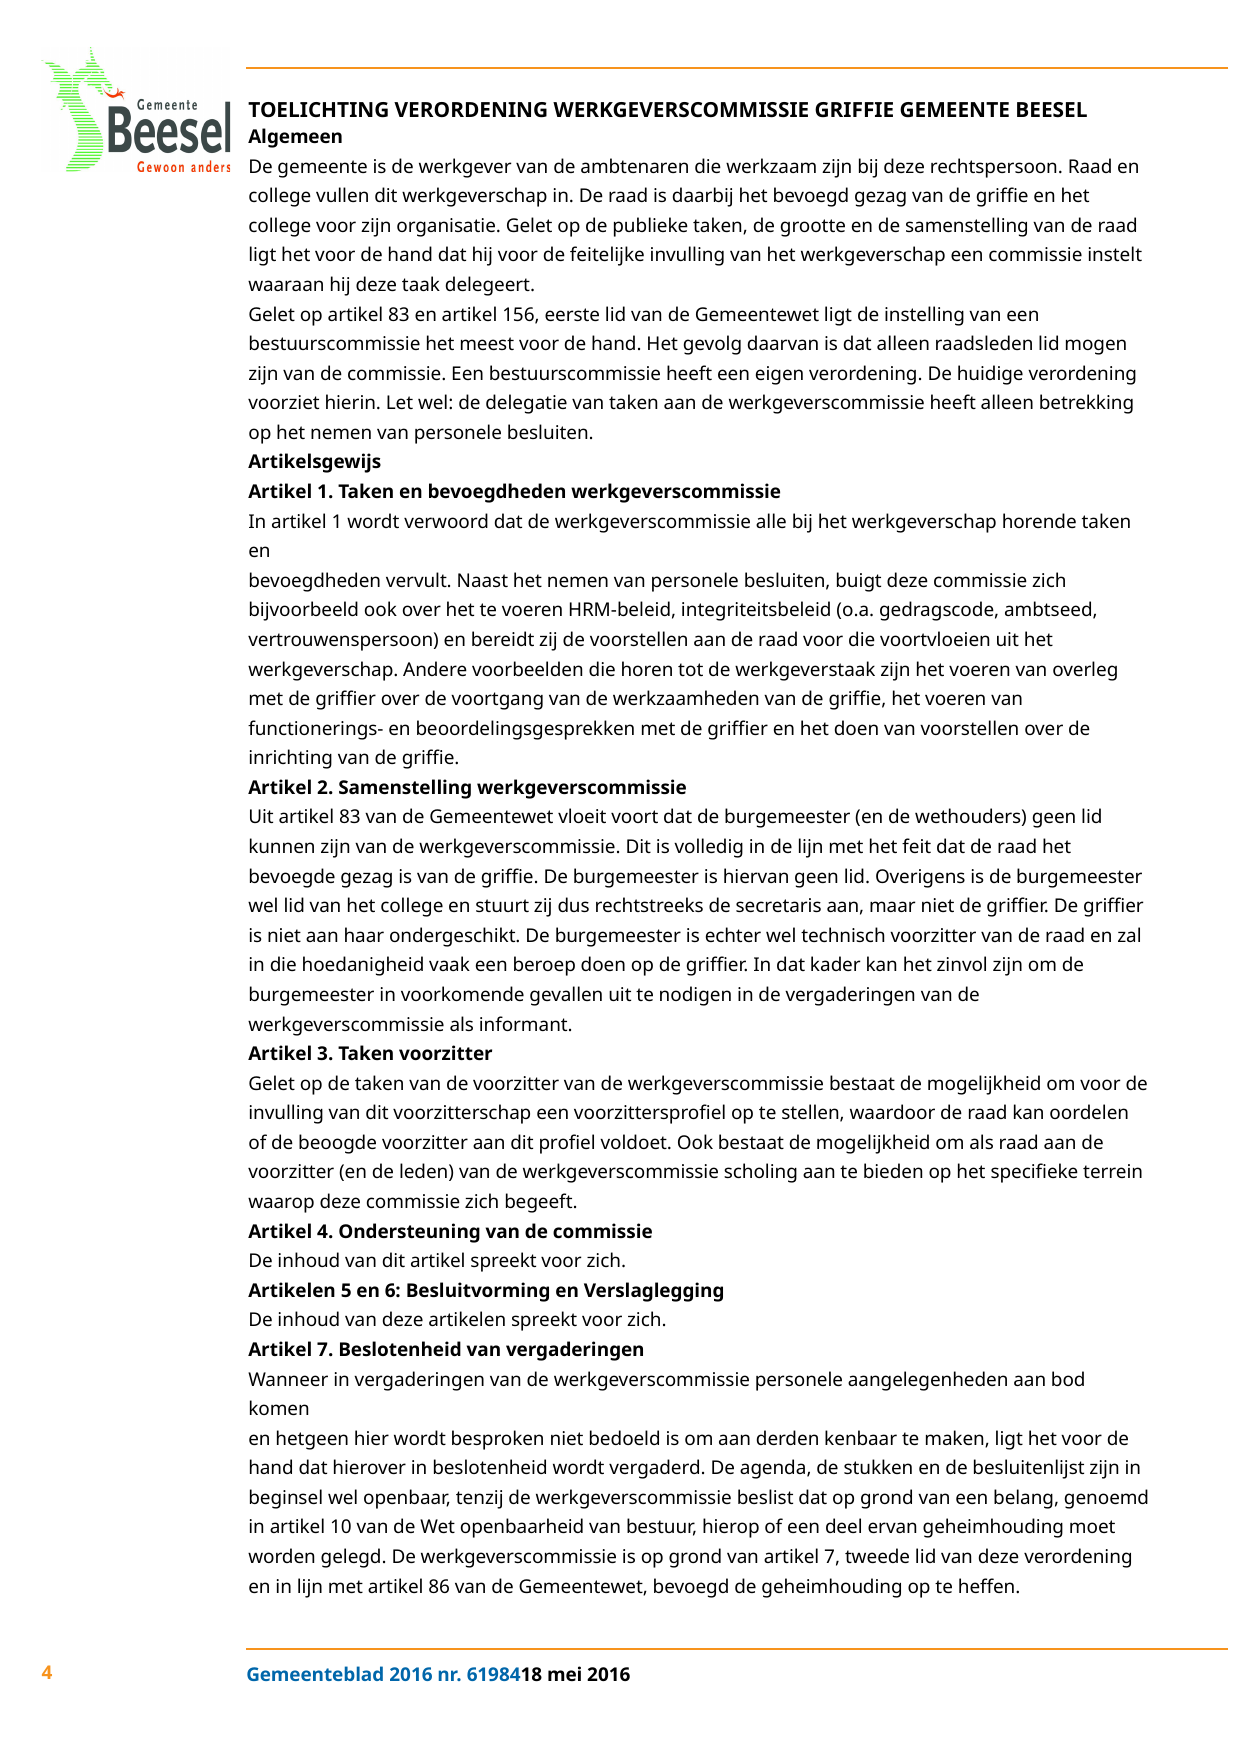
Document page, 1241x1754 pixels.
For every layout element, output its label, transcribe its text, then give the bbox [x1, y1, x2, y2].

text De inhoud van dit artikel spreekt voor zich. [248, 1247, 1152, 1273]
text en hetgeen hier wordt besproken niet bedoeld is om aan derden kenbaar te maken, ligt het voor de [248, 1425, 1152, 1451]
text Artikelen 5 en 6: Besluitvorming en Verslaglegging [248, 1277, 1152, 1303]
text Artikel 1. Taken en bevoegdheden werkgeverscommissie [248, 478, 1152, 504]
text beginsel wel openbaar, tenzij de werkgeverscommissie beslist dat op grond van een belang, genoemd [248, 1484, 1152, 1510]
text Gelet op de taken van de voorzitter van de werkgeverscommissie bestaat de mogelijkheid om voor de invulling van dit voorzitterschap een voorzittersprofiel op te stellen, waardoor de raad kan oordelen of de beoogde voorzitter aan dit profiel voldoet. Ook bestaat de mogelijkheid om als raad aan de voorzitter (en de leden) van de werkgeverscommissie scholing aan te bieden op het specifieke terrein waarop deze commissie zich begeeft. [248, 1070, 1152, 1214]
text Gelet op artikel 83 en artikel 156, eerste lid van de Gemeentewet ligt de instelling van een bestuurscommissie het meest voor de hand. Het gevolg daarvan is dat alleen raadsleden lid mogen zijn van de commissie. Een bestuurscommissie heeft een eigen verordening. De huidige verordening voorziet hierin. Let wel: de delegatie van taken aan de werkgeverscommissie heeft alleen betrekking op het nemen van personele besluiten. [248, 301, 1152, 445]
text Artikel 3. Taken voorzitter [248, 1040, 1152, 1066]
text is niet aan haar ondergeschikt. De burgemeester is echter wel technisch voorzitter van de raad en zal in die hoedanigheid vaak een beroep doen op de griffier. In dat kader kan het zinvol zijn om de burgemeester in voorkomende gevallen uit te nodigen in de vergaderingen van de werkgeverscommissie als informant. [248, 922, 1152, 1037]
text Artikel 4. Ondersteuning van de commissie [248, 1218, 1152, 1244]
text De gemeente is de werkgever van de ambtenaren die werkzaam zijn bij deze rechtspersoon. Raad en [248, 153, 1152, 179]
text bijvoorbeeld ook over het te voeren HRM-beleid, integriteitsbeleid (o.a. gedragscode, ambtseed, [248, 597, 1152, 622]
picture [41, 47, 231, 172]
text college voor zijn organisatie. Gelet op de publieke taken, de grootte en de samenstelling van de raad [248, 212, 1152, 238]
text TOELICHTING VERORDENING WERKGEVERSCOMMISSIE GRIFFIE GEMEENTE BEESEL [248, 95, 1152, 123]
text werkgeverschap. Andere voorbeelden die horen tot de werkgeverstaak zijn het voeren van overleg met de griffier over de voortgang van de werkzaamheden van de griffie, het voeren van functionerings- en beoordelingsgesprekken met de griffier en het doen van voorstellen over de inrichting van de griffie. [248, 656, 1152, 770]
text en in lijn met artikel 86 van de Gemeentewet, bevoegd de geheimhouding op te heffen. [248, 1573, 1152, 1599]
text Artikel 7. Beslotenheid van vergaderingen [248, 1336, 1152, 1362]
text in artikel 10 van de Wet openbaarheid van bestuur, hierop of een deel ervan geheimhouding moet [248, 1514, 1152, 1539]
text bevoegde gezag is van de griffie. De burgemeester is hiervan geen lid. Overigens is de burgemeester [248, 863, 1152, 889]
text Wanneer in vergaderingen van de werkgeverscommissie personele aangelegenheden aan bod komen [248, 1366, 1152, 1421]
text waaraan hij deze taak delegeert. [248, 271, 1152, 297]
text Artikel 2. Samenstelling werkgeverscommissie [248, 774, 1152, 800]
text De inhoud van deze artikelen spreekt voor zich. [248, 1307, 1152, 1332]
text college vullen dit werkgeverschap in. De raad is daarbij het bevoegd gezag van de griffie en het [248, 182, 1152, 208]
text kunnen zijn van de werkgeverscommissie. Dit is volledig in de lijn met het feit dat de raad het [248, 833, 1152, 859]
text vertrouwenspersoon) en bereidt zij de voorstellen aan de raad voor die voortvloeien uit het [248, 626, 1152, 652]
text wel lid van het college en stuurt zij dus rechtstreeks de secretaris aan, maar niet de griffier. De griffier [248, 892, 1152, 918]
text bevoegdheden vervult. Naast het nemen van personele besluiten, buigt deze commissie zich [248, 567, 1152, 593]
text In artikel 1 wordt verwoord dat de werkgeverscommissie alle bij het werkgeverschap horende taken en [248, 508, 1152, 563]
text ligt het voor de hand dat hij voor de feitelijke invulling van het werkgeverschap een commissie instelt [248, 242, 1152, 267]
text Artikelsgewijs [248, 449, 1152, 474]
text worden gelegd. De werkgeverscommissie is op grond van artikel 7, tweede lid van deze verordening [248, 1543, 1152, 1569]
text Algemeen [248, 123, 1152, 149]
text hand dat hierover in beslotenheid wordt vergaderd. De agenda, de stukken en de besluitenlijst zijn in [248, 1454, 1152, 1480]
text Uit artikel 83 van de Gemeentewet vloeit voort dat de burgemeester (en de wethouders) geen lid [248, 804, 1152, 829]
